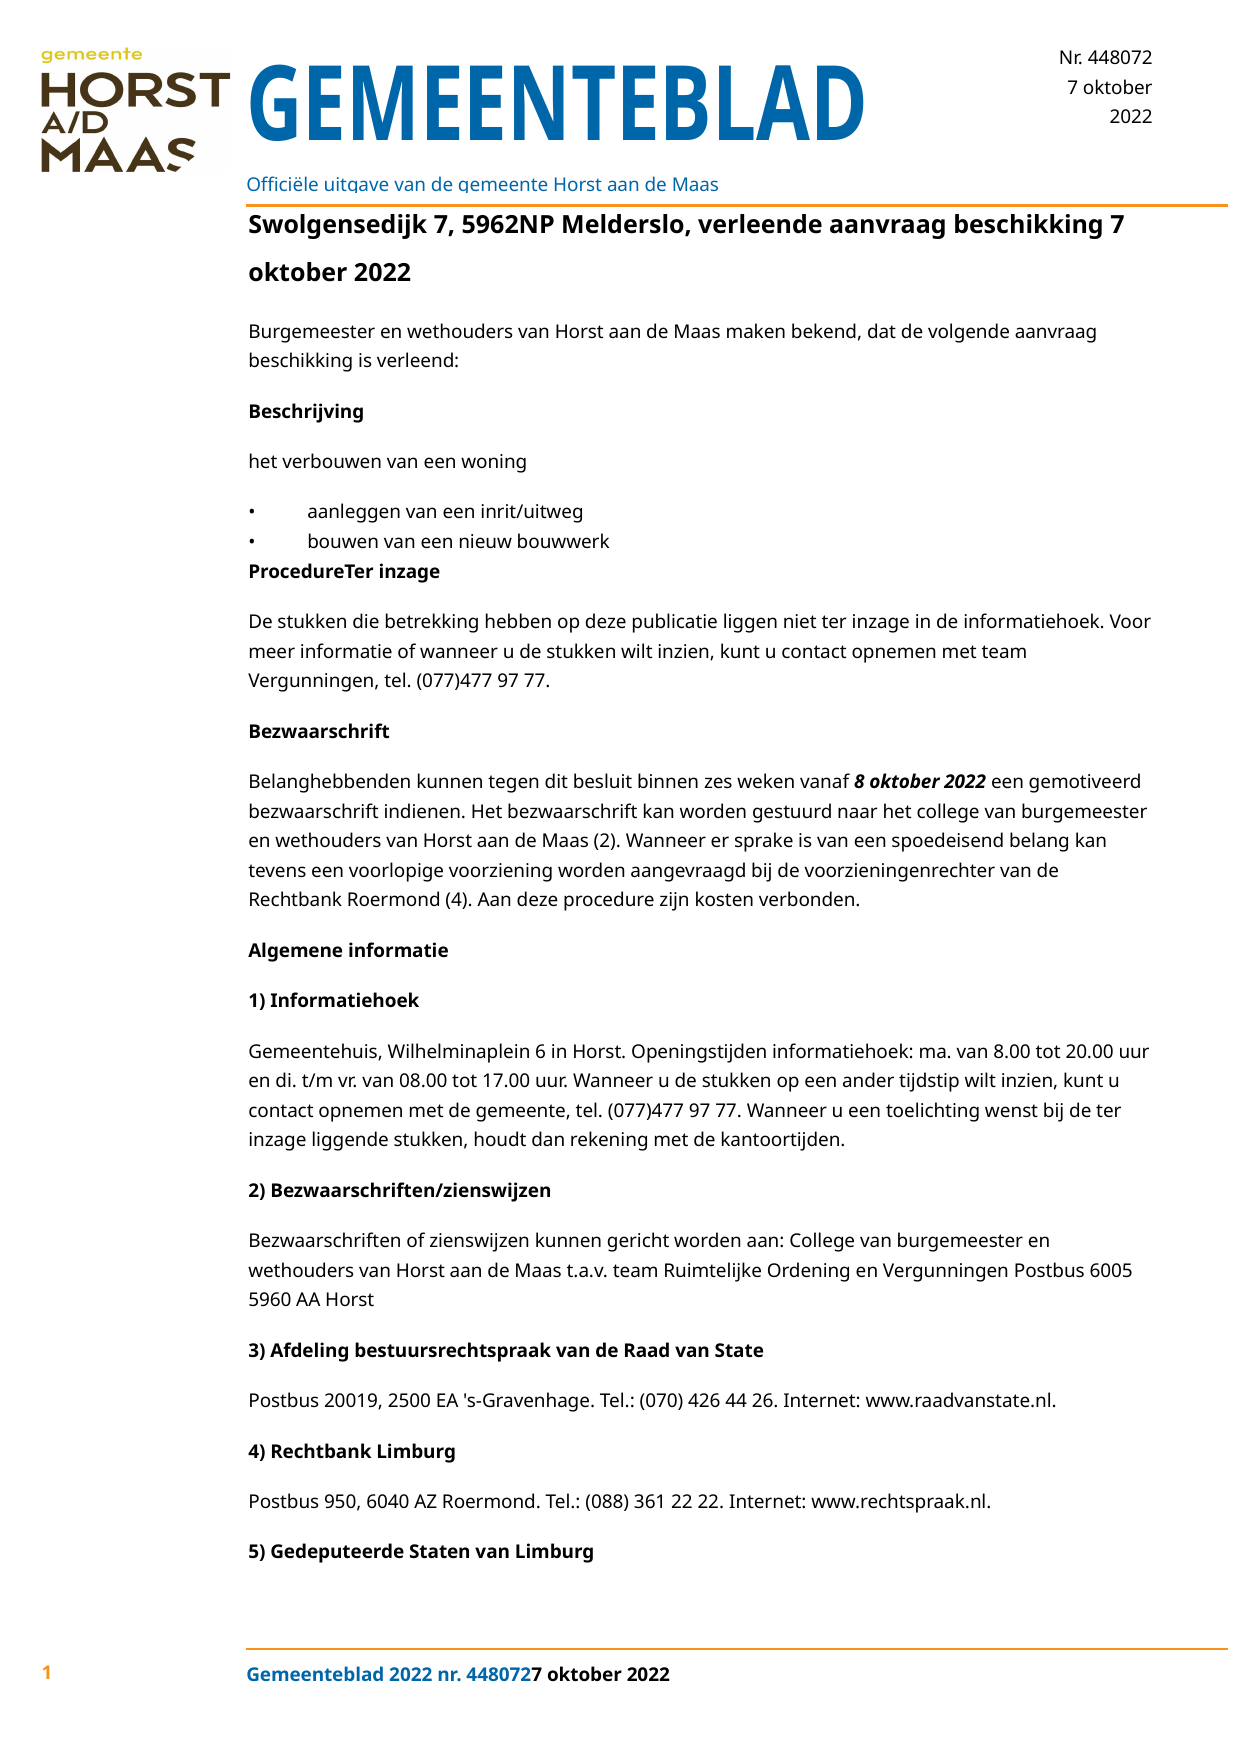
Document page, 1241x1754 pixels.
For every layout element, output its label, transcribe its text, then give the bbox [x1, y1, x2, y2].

list aanleggen van een inrit/uitweg [248, 499, 1152, 524]
text Belanghebbenden kunnen tegen dit besluit binnen zes weken vanaf 8 oktober 2022 een gemotiveerd bezwaarschrift indienen. Het bezwaarschrift kan worden gestuurd naar het college van burgemeester en wethouders van Horst aan de Maas (2). Wanneer er sprake is van een spoedeisend belang kan tevens een voorlopige voorziening worden aangevraagd bij de voorzieningenrechter van de Rechtbank Roermond (4). Aan deze procedure zijn kosten verbonden. [248, 768, 1152, 912]
text Postbus 20019, 2500 EA 's-Gravenhage. Tel.: (070) 426 44 26. Internet: www.raadvanstate.nl. [248, 1387, 1152, 1413]
text Bezwaarschriften of zienswijzen kunnen gericht worden aan: College van burgemeester en wethouders van Horst aan de Maas t.a.v. team Ruimtelijke Ordening en Vergunningen Postbus 6005 5960 AA Horst [248, 1227, 1152, 1312]
text De stukken die betrekking hebben op deze publicatie liggen niet ter inzage in de informatiehoek. Voor meer informatie of wanneer u de stukken wilt inzien, kunt u contact opnemen met team Vergunningen, tel. (077)477 97 77. [248, 608, 1152, 693]
text Bezwaarschrift [248, 718, 1152, 744]
text Gemeentehuis, Wilhelminaplein 6 in Horst. Openingstijden informatiehoek: ma. van 8.00 tot 20.00 uur en di. t/m vr. van 08.00 tot 17.00 uur. Wanneer u de stukken op een ander tijdstip wilt inzien, kunt u contact opnemen met de gemeente, tel. (077)477 97 77. Wanneer u een toelichting wenst bij de ter inzage liggende stukken, houdt dan rekening met de kantoortijden. [248, 1038, 1152, 1152]
text Beschrijving [248, 398, 1152, 424]
text 3) Afdeling bestuursrechtspraak van de Raad van State [248, 1337, 1152, 1363]
text Algemene informatie [248, 937, 1152, 963]
text Burgemeester en wethouders van Horst aan de Maas maken bekend, dat de volgende aanvraag beschikking is verleend: [248, 318, 1152, 373]
picture [41, 47, 231, 172]
text 5) Gedeputeerde Staten van Limburg [248, 1539, 1152, 1564]
list bouwen van een nieuw bouwwerk [248, 528, 1152, 554]
text ProcedureTer inzage [248, 558, 1152, 584]
text het verbouwen van een woning [248, 448, 1152, 474]
text 4) Rechtbank Limburg [248, 1438, 1152, 1464]
text Swolgensedijk 7, 5962NP Melderslo, verleende aanvraag beschikking 7 oktober 2022 [248, 207, 1152, 288]
text 2) Bezwaarschriften/zienswijzen [248, 1177, 1152, 1203]
text 1) Informatiehoek [248, 987, 1152, 1013]
text Postbus 950, 6040 AZ Roermond. Tel.: (088) 361 22 22. Internet: www.rechtspraak.nl. [248, 1488, 1152, 1514]
